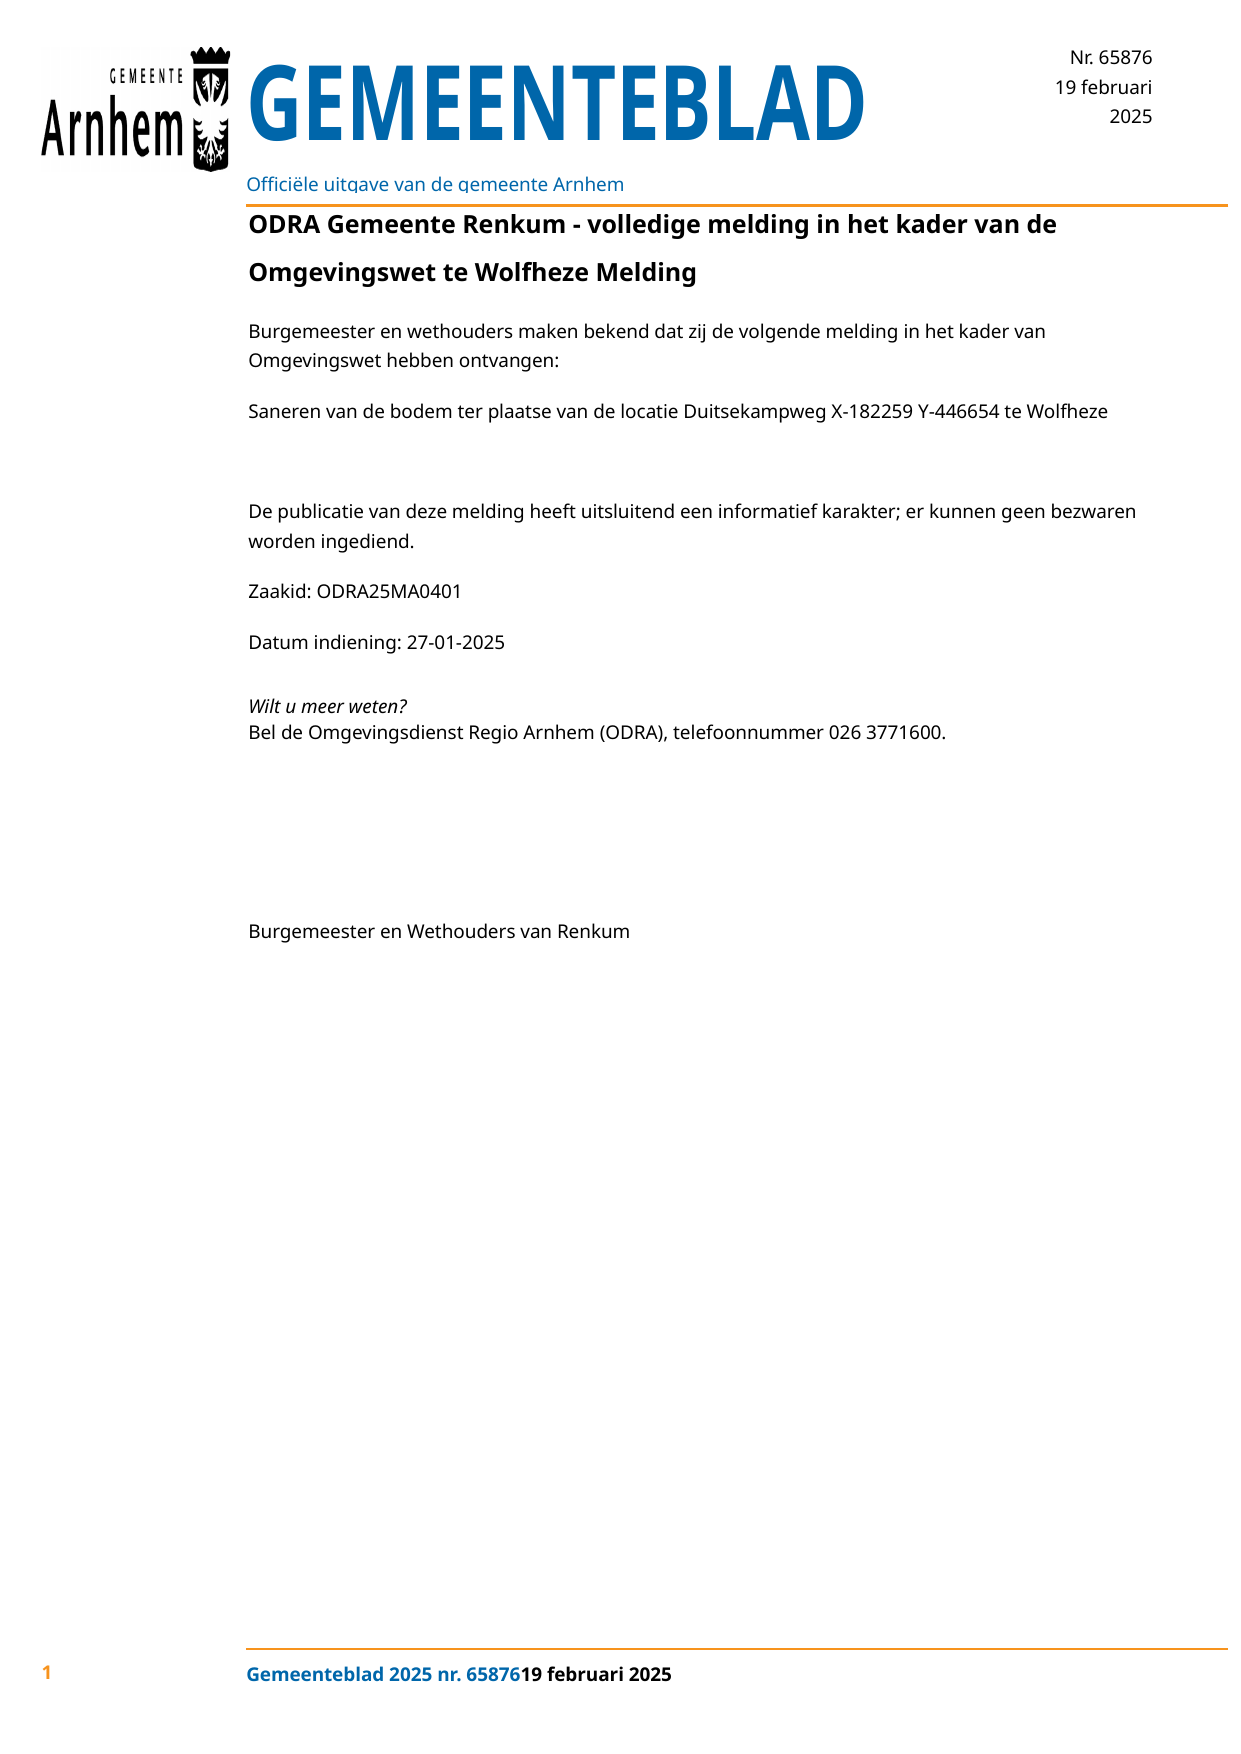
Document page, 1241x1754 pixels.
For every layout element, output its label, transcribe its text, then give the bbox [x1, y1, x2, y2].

text Datum indiening: 27-01-2025 [248, 629, 1152, 655]
text Burgemeester en wethouders maken bekend dat zij de volgende melding in het kader van Omgevingswet hebben ontvangen: [248, 318, 1152, 373]
text ODRA Gemeente Renkum - volledige melding in het kader van de Omgevingswet te Wolfheze Melding [248, 207, 1152, 288]
text Saneren van de bodem ter plaatse van de locatie Duitsekampweg X-182259 Y-446654 te Wolfheze [248, 398, 1152, 424]
text De publicatie van deze melding heeft uitsluitend een informatief karakter; er kunnen geen bezwaren worden ingediend. [248, 499, 1152, 554]
picture [41, 47, 231, 172]
text Zaakid: ODRA25MA0401 [248, 579, 1152, 604]
text Bel de Omgevingsdienst Regio Arnhem (ODRA), telefoonnummer 026 3771600. [248, 719, 1152, 744]
text Wilt u meer weten? [248, 693, 1152, 719]
text Burgemeester en Wethouders van Renkum [248, 918, 1152, 944]
